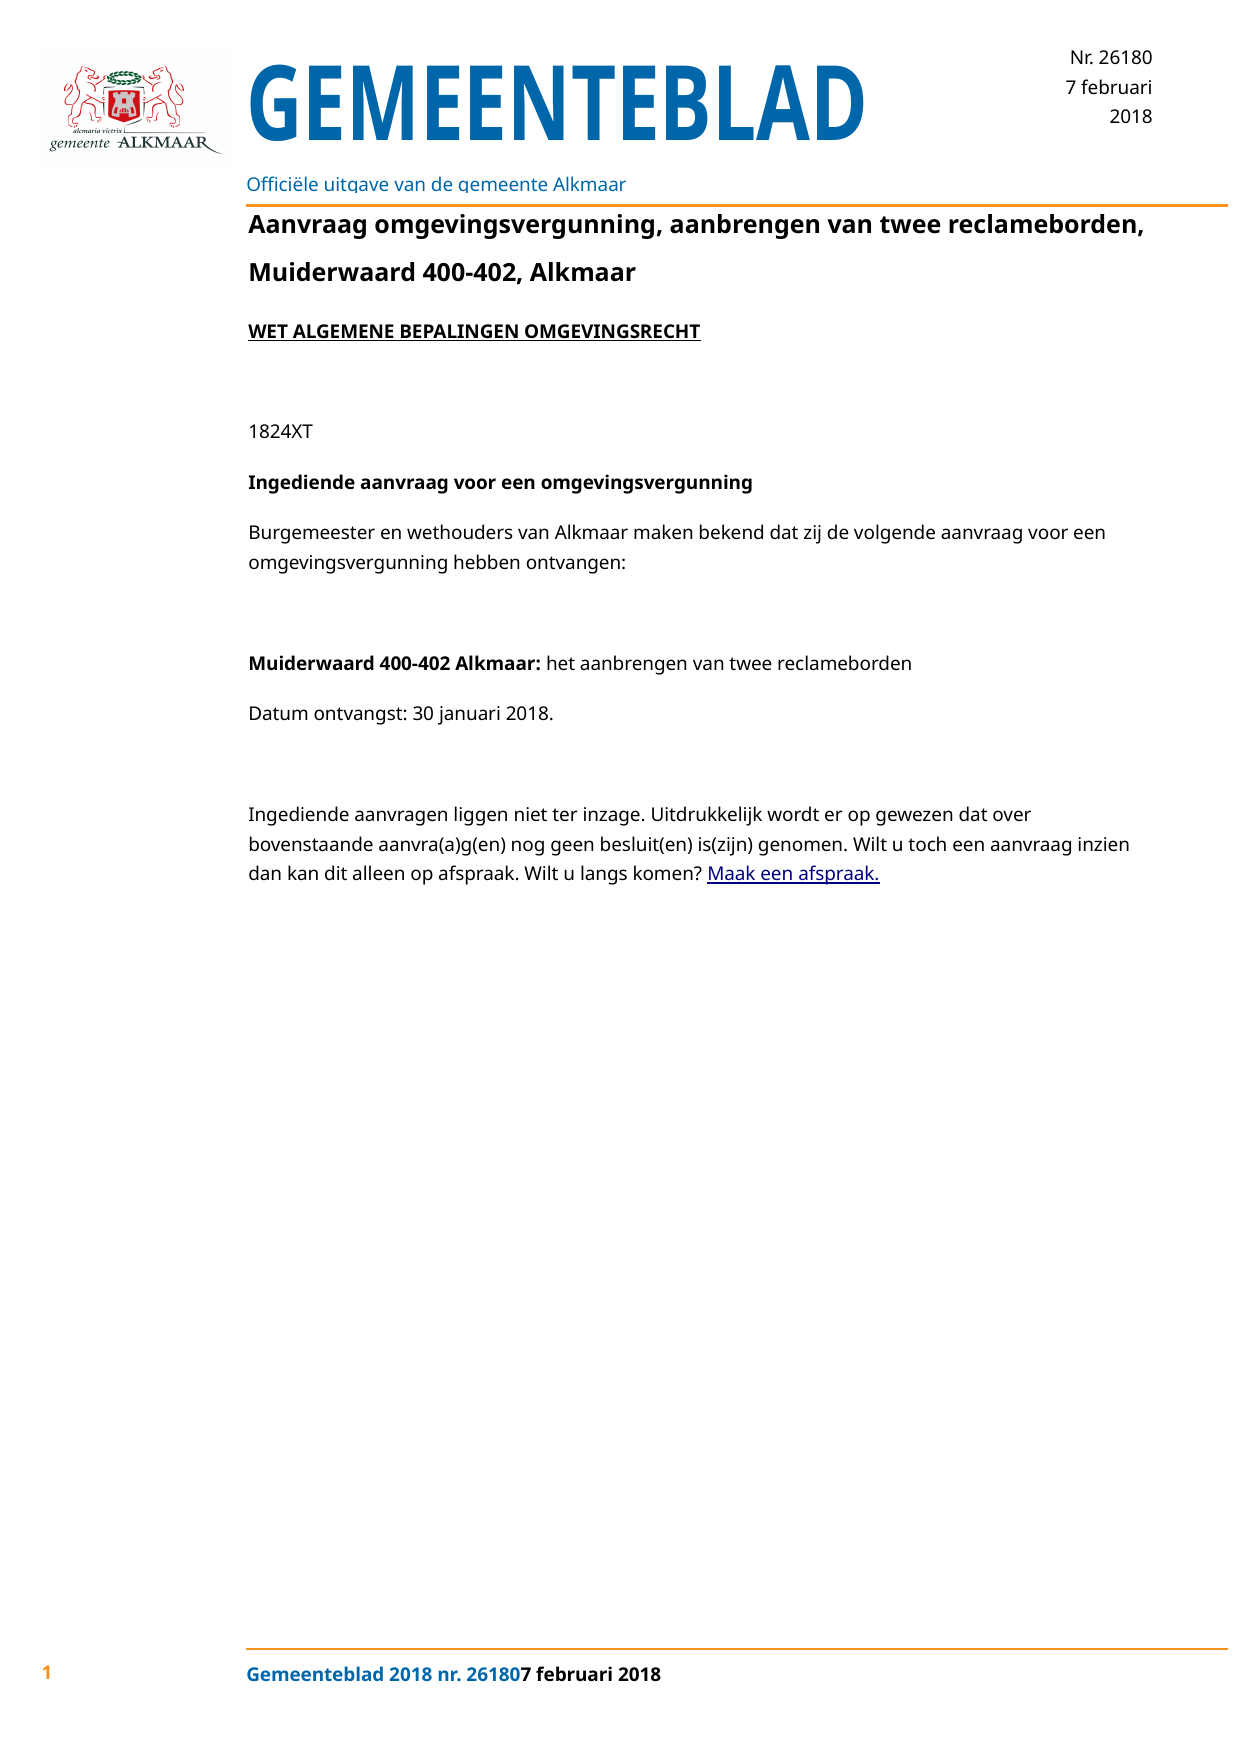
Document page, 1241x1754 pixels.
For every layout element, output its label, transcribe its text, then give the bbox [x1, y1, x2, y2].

text Burgemeester en wethouders van Alkmaar maken bekend dat zij de volgende aanvraag voor een omgevingsvergunning hebben ontvangen: [248, 519, 1152, 575]
text Ingediende aanvraag voor een omgevingsvergunning [248, 469, 1152, 495]
text WET ALGEMENE BEPALINGEN OMGEVINGSRECHT [248, 318, 1152, 344]
text Aanvraag omgevingsvergunning, aanbrengen van twee reclameborden, Muiderwaard 400-402, Alkmaar [248, 207, 1152, 288]
text Muiderwaard 400-402 Alkmaar: het aanbrengen van twee reclameborden [248, 650, 1152, 676]
text 1824XT [248, 419, 1152, 444]
text Ingediende aanvragen liggen niet ter inzage. Uitdrukkelijk wordt er op gewezen dat over bovenstaande aanvra(a)g(en) nog geen besluit(en) is(zijn) genomen. Wilt u toch een aanvraag inzien dan kan dit alleen op afspraak. Wilt u langs komen? Maak een afspraak. [248, 801, 1152, 886]
text Datum ontvangst: 30 januari 2018. [248, 700, 1152, 726]
picture [41, 47, 231, 172]
